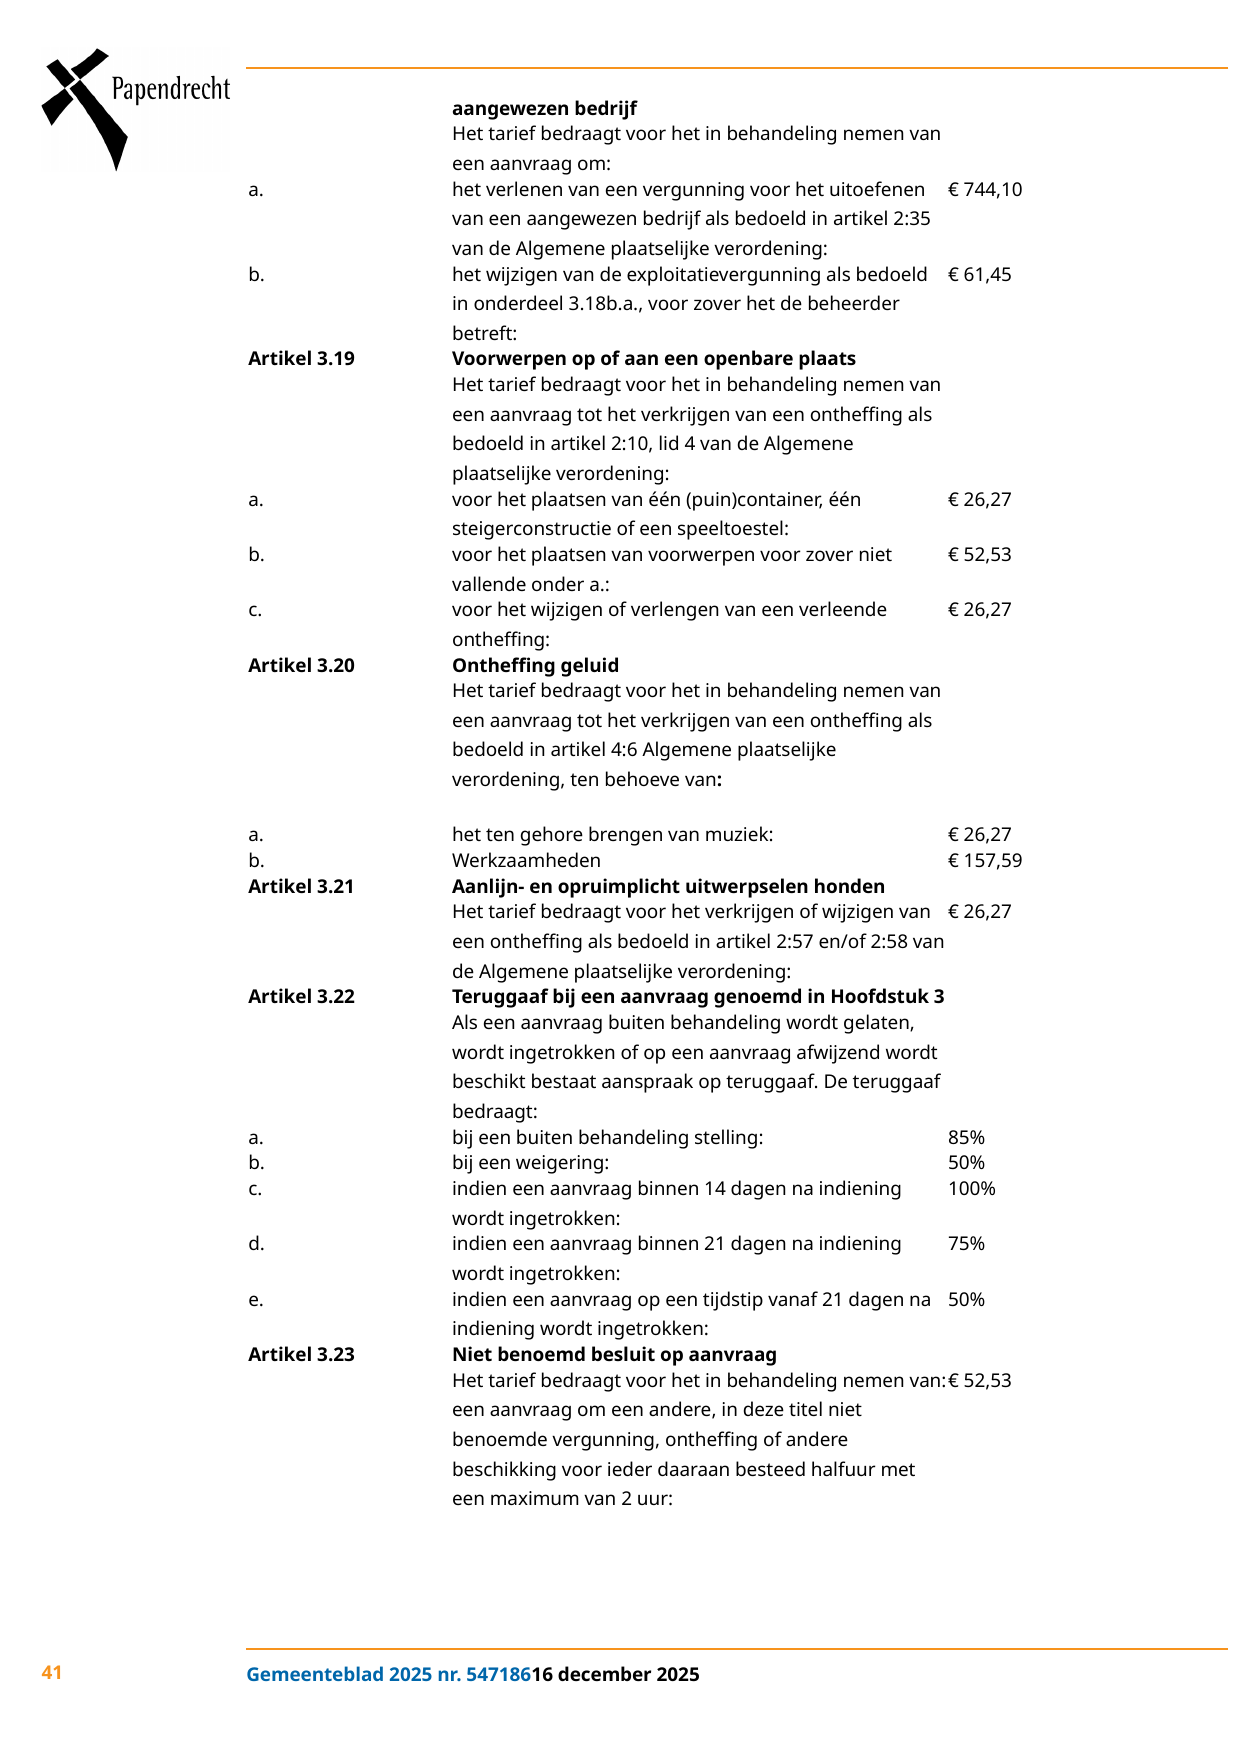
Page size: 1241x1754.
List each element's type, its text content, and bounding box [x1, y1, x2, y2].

table_cell € 26,27 [948, 596, 1152, 652]
table_cell a. [248, 176, 452, 261]
table_cell bij een weigering: [452, 1150, 948, 1175]
table_cell 50% [948, 1150, 1152, 1175]
table_cell [948, 371, 1152, 486]
table_cell b. [248, 1150, 452, 1175]
table_cell Artikel 3.20 [248, 652, 452, 677]
table_cell [948, 95, 1152, 121]
table_cell € 26,27 [948, 486, 1152, 541]
table_cell Artikel 3.19 [248, 346, 452, 371]
table_cell a. [248, 1124, 452, 1149]
table_cell € 26,27 [948, 899, 1152, 984]
table_cell voor het plaatsen van één (puin)container, één steigerconstructie of een speeltoestel: [452, 486, 948, 541]
table_cell 100% [948, 1175, 1152, 1231]
table_cell Als een aanvraag buiten behandeling wordt gelaten, wordt ingetrokken of op een aanvraag afwijzend wordt beschikt bestaat aanspraak op teruggaaf. De teruggaaf bedraagt: [452, 1009, 948, 1124]
table_cell [948, 652, 1152, 677]
table_cell € 52,53 [948, 541, 1152, 596]
table_cell [248, 899, 452, 984]
table_cell Niet benoemd besluit op aanvraag [452, 1341, 948, 1367]
picture [41, 47, 231, 172]
table_cell het verlenen van een vergunning voor het uitoefenen van een aangewezen bedrijf als bedoeld in artikel 2:35 van de Algemene plaatselijke verordening: [452, 176, 948, 261]
table_cell [948, 346, 1152, 371]
table_cell Het tarief bedraagt voor het in behandeling nemen van een aanvraag tot het verkrijgen van een ontheffing als bedoeld in artikel 2:10, lid 4 van de Algemene plaatselijke verordening: [452, 371, 948, 486]
table_cell [948, 1341, 1152, 1367]
table_cell Teruggaaf bij een aanvraag genoemd in Hoofdstuk 3 [452, 984, 948, 1009]
table_cell Het tarief bedraagt voor het verkrijgen of wijzigen van een ontheffing als bedoeld in artikel 2:57 en/of 2:58 van de Algemene plaatselijke verordening: [452, 899, 948, 984]
table_cell [248, 371, 452, 486]
table_cell c. [248, 1175, 452, 1231]
table_cell aangewezen bedrijf [452, 95, 948, 121]
table_cell [948, 984, 1152, 1009]
table_cell [248, 1367, 452, 1511]
table_cell e. [248, 1286, 452, 1341]
table_cell het ten gehore brengen van muziek: [452, 822, 948, 847]
table_cell Ontheffing geluid [452, 652, 948, 677]
table_cell [248, 1009, 452, 1124]
table_cell € 26,27 [948, 822, 1152, 847]
table_cell c. [248, 596, 452, 652]
table_cell [948, 678, 1152, 822]
table_cell Aanlijn- en opruimplicht uitwerpselen honden [452, 873, 948, 899]
table_cell het wijzigen van de exploitatievergunning als bedoeld in onderdeel 3.18b.a., voor zover het de beheerder betreft: [452, 261, 948, 346]
table_cell 50% [948, 1286, 1152, 1341]
table_cell Het tarief bedraagt voor het in behandeling nemen van: een aanvraag om een andere, in deze titel niet benoemde vergunning, ontheffing of andere beschikking voor ieder daaraan besteed halfuur met een maximum van 2 uur: [452, 1367, 948, 1511]
table_cell 85% [948, 1124, 1152, 1149]
table_cell indien een aanvraag binnen 14 dagen na indiening wordt ingetrokken: [452, 1175, 948, 1231]
table_cell 75% [948, 1231, 1152, 1286]
table_cell € 744,10 [948, 176, 1152, 261]
table_cell [948, 121, 1152, 176]
table_cell € 61,45 [948, 261, 1152, 346]
table_cell Werkzaamheden [452, 847, 948, 873]
table_cell voor het plaatsen van voorwerpen voor zover niet vallende onder a.: [452, 541, 948, 596]
table_cell Het tarief bedraagt voor het in behandeling nemen van een aanvraag om: [452, 121, 948, 176]
table_cell Voorwerpen op of aan een openbare plaats [452, 346, 948, 371]
table_cell Het tarief bedraagt voor het in behandeling nemen van een aanvraag tot het verkrijgen van een ontheffing als bedoeld in artikel 4:6 Algemene plaatselijke verordening, ten behoeve van: [452, 678, 948, 822]
table_cell voor het wijzigen of verlengen van een verleende ontheffing: [452, 596, 948, 652]
table_cell Artikel 3.22 [248, 984, 452, 1009]
table_cell Artikel 3.23 [248, 1341, 452, 1367]
table_cell [248, 95, 452, 121]
table_cell € 52,53 [948, 1367, 1152, 1511]
table_cell b. [248, 541, 452, 596]
table_cell b. [248, 261, 452, 346]
table_cell [248, 678, 452, 822]
table_cell a. [248, 822, 452, 847]
table_cell [948, 1009, 1152, 1124]
table_cell € 157,59 [948, 847, 1152, 873]
table_cell b. [248, 847, 452, 873]
table_cell bij een buiten behandeling stelling: [452, 1124, 948, 1149]
table_cell indien een aanvraag op een tijdstip vanaf 21 dagen na indiening wordt ingetrokken: [452, 1286, 948, 1341]
table_cell Artikel 3.21 [248, 873, 452, 899]
table_cell a. [248, 486, 452, 541]
table_cell [248, 121, 452, 176]
table_cell [948, 873, 1152, 899]
table_cell indien een aanvraag binnen 21 dagen na indiening wordt ingetrokken: [452, 1231, 948, 1286]
table_cell d. [248, 1231, 452, 1286]
